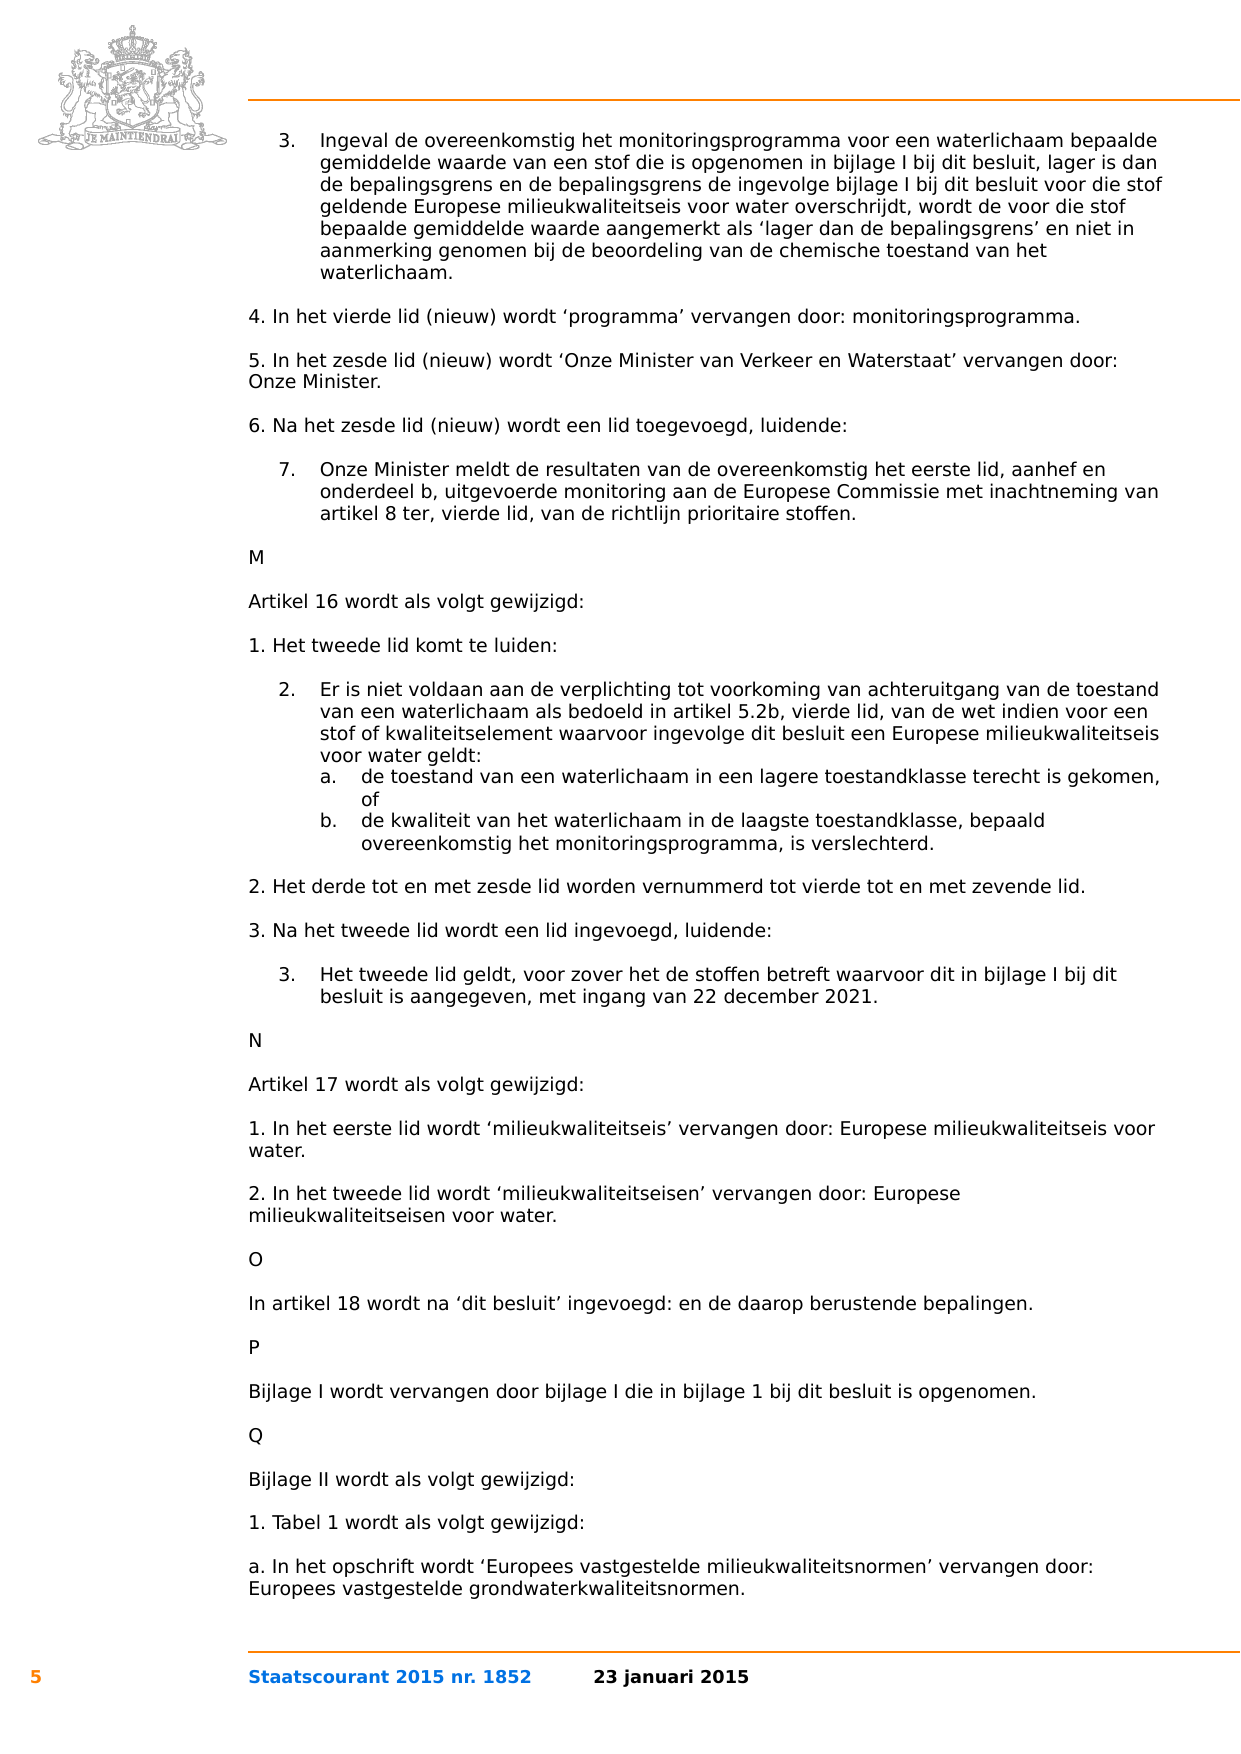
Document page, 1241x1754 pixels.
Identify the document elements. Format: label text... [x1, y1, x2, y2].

text 7. Onze Minister meldt de resultaten van de overeenkomstig het eerste lid, aanhef en onderdeel b, uitgevoerde monitoring aan de Europese Commissie met inachtneming van artikel 8 ter, vierde lid, van de richtlijn prioritaire stoffen. [278, 459, 1163, 525]
text 2. Het derde tot en met zesde lid worden vernummerd tot vierde tot en met zevende lid. [248, 876, 1163, 898]
text 3. Het tweede lid geldt, voor zover het de stoffen betreft waarvoor dit in bijlage I bij dit besluit is aangegeven, met ingang van 22 december 2021. [278, 964, 1163, 1008]
text b. de kwaliteit van het waterlichaam in de laagste toestandklasse, bepaald overeenkomstig het monitoringsprogramma, is verslechterd. [319, 810, 1163, 854]
text 3. Ingeval de overeenkomstig het monitoringsprogramma voor een waterlichaam bepaalde gemiddelde waarde van een stof die is opgenomen in bijlage I bij dit besluit, lager is dan de bepalingsgrens en de bepalingsgrens de ingevolge bijlage I bij dit besluit voor die stof geldende Europese milieukwaliteitseis voor water overschrijdt, wordt de voor die stof bepaalde gemiddelde waarde aangemerkt als ‘lager dan de bepalingsgrens’ en niet in aanmerking genomen bij de beoordeling van de chemische toestand van het waterlichaam. [278, 130, 1163, 284]
text 4. In het vierde lid (nieuw) wordt ‘programma’ vervangen door: monitoringsprogramma. [248, 306, 1163, 328]
text Bijlage II wordt als volgt gewijzigd: [248, 1468, 1163, 1490]
text 1. Tabel 1 wordt als volgt gewijzigd: [248, 1512, 1163, 1534]
text Artikel 16 wordt als volgt gewijzigd: [248, 591, 1163, 613]
picture [38, 25, 227, 150]
text 3. Na het tweede lid wordt een lid ingevoegd, luidende: [248, 920, 1163, 942]
text In artikel 18 wordt na ‘dit besluit’ ingevoegd: en de daarop berustende bepalingen. [248, 1293, 1163, 1315]
text N [248, 1030, 1163, 1052]
text Bijlage I wordt vervangen door bijlage I die in bijlage 1 bij dit besluit is opgenomen. [248, 1381, 1163, 1403]
text P [248, 1337, 1163, 1359]
text 2. Er is niet voldaan aan de verplichting tot voorkoming van achteruitgang van de toestand van een waterlichaam als bedoeld in artikel 5.2b, vierde lid, van de wet indien voor een stof of kwaliteitselement waarvoor ingevolge dit besluit een Europese milieukwaliteitseis voor water geldt: [278, 678, 1163, 766]
text 1. Het tweede lid komt te luiden: [248, 635, 1163, 657]
text a. In het opschrift wordt ‘Europees vastgestelde milieukwaliteitsnormen’ vervangen door: Europees vastgestelde grondwaterkwaliteitsnormen. [248, 1556, 1163, 1600]
text 5. In het zesde lid (nieuw) wordt ‘Onze Minister van Verkeer en Waterstaat’ vervangen door: Onze Minister. [248, 349, 1163, 393]
text O [248, 1249, 1163, 1271]
text Q [248, 1424, 1163, 1447]
text Artikel 17 wordt als volgt gewijzigd: [248, 1074, 1163, 1096]
text 6. Na het zesde lid (nieuw) wordt een lid toegevoegd, luidende: [248, 415, 1163, 437]
text 2. In het tweede lid wordt ‘milieukwaliteitseisen’ vervangen door: Europese milieukwaliteitseisen voor water. [248, 1183, 1163, 1227]
text a. de toestand van een waterlichaam in een lagere toestandklasse terecht is gekomen, of [319, 766, 1163, 810]
text 1. In het eerste lid wordt ‘milieukwaliteitseis’ vervangen door: Europese milieukwaliteitseis voor water. [248, 1117, 1163, 1161]
text M [248, 547, 1163, 569]
